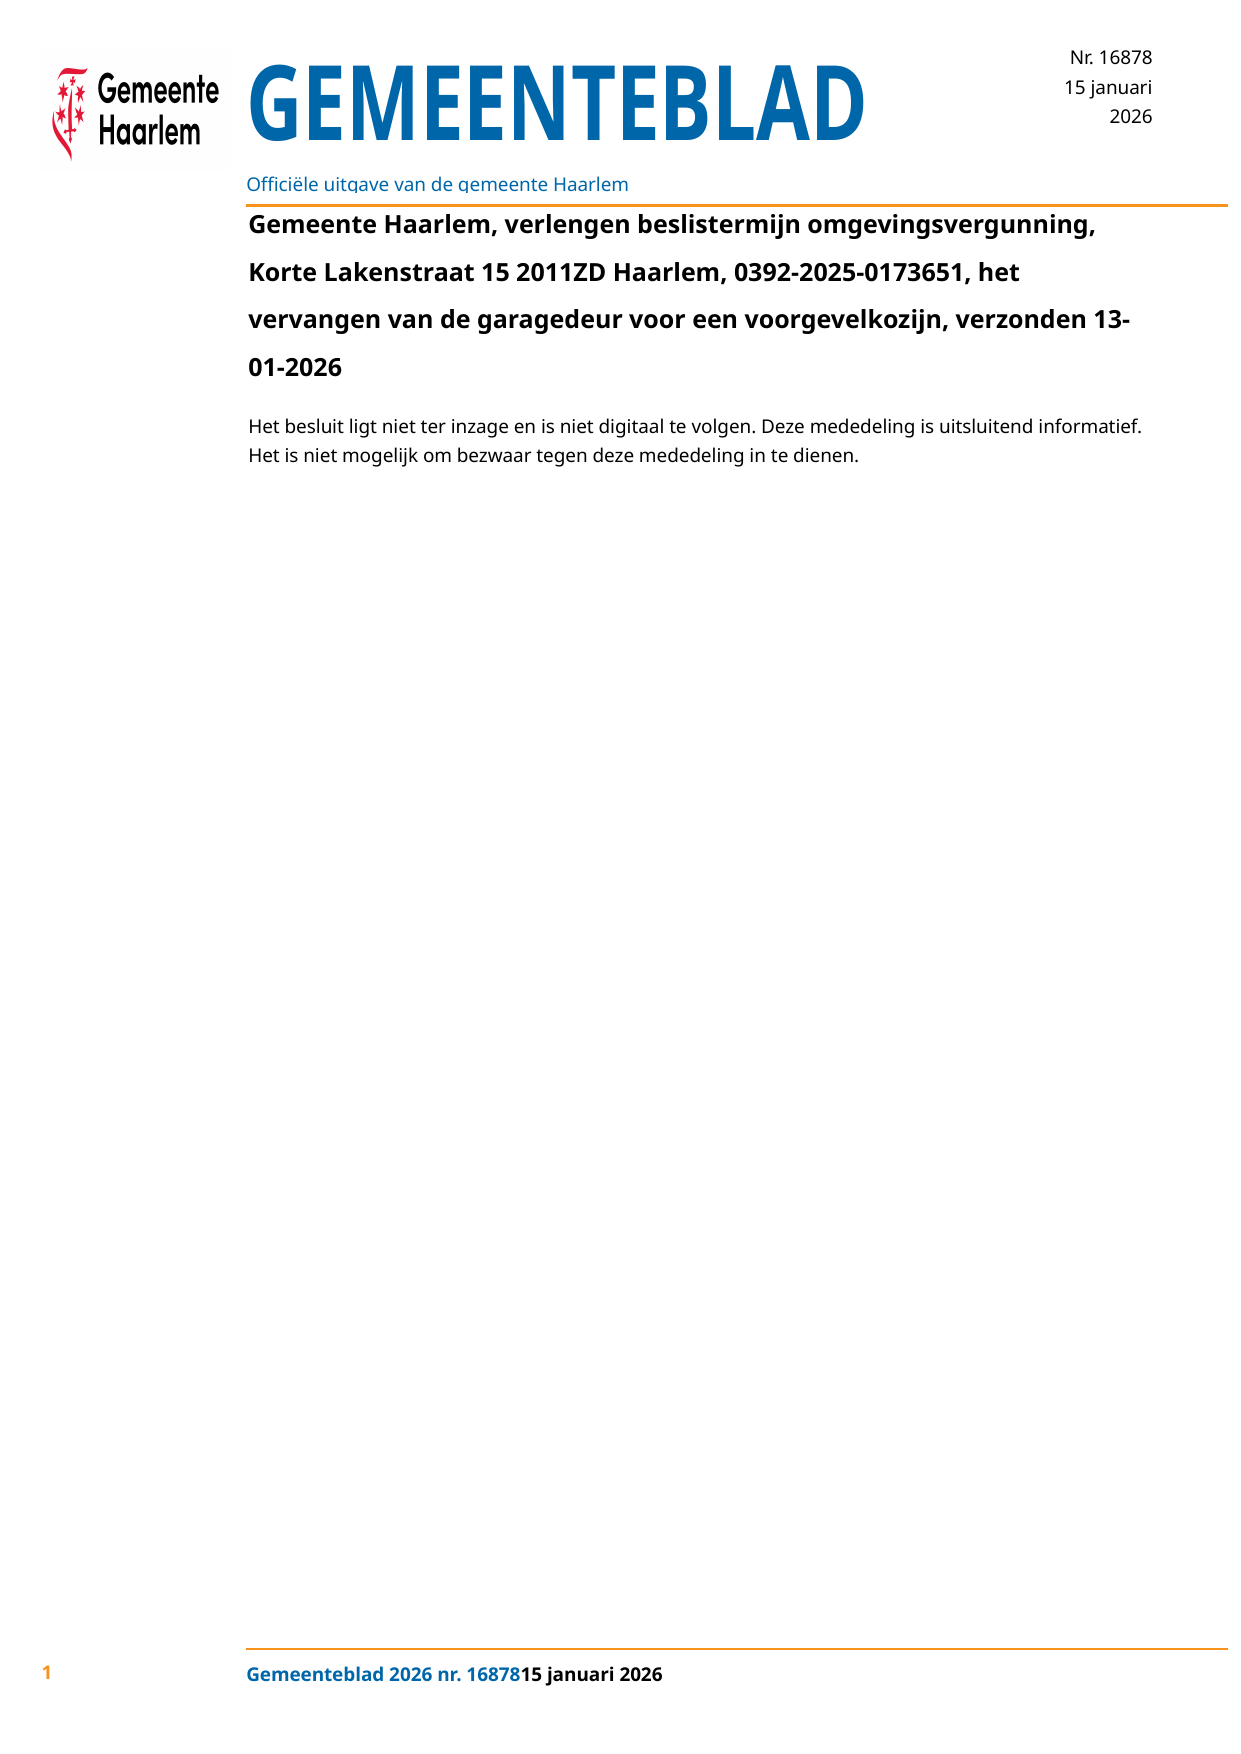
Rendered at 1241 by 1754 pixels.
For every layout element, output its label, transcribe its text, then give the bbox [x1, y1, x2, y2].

text Gemeente Haarlem, verlengen beslistermijn omgevingsvergunning, Korte Lakenstraat 15 2011ZD Haarlem, 0392-2025-0173651, het vervangen van de garagedeur voor een voorgevelkozijn, verzonden 13-01-2026 [248, 207, 1152, 384]
text Het besluit ligt niet ter inzage en is niet digitaal te volgen. Deze mededeling is uitsluitend informatief. Het is niet mogelijk om bezwaar tegen deze mededeling in te dienen. [248, 413, 1152, 468]
picture [41, 47, 231, 172]
